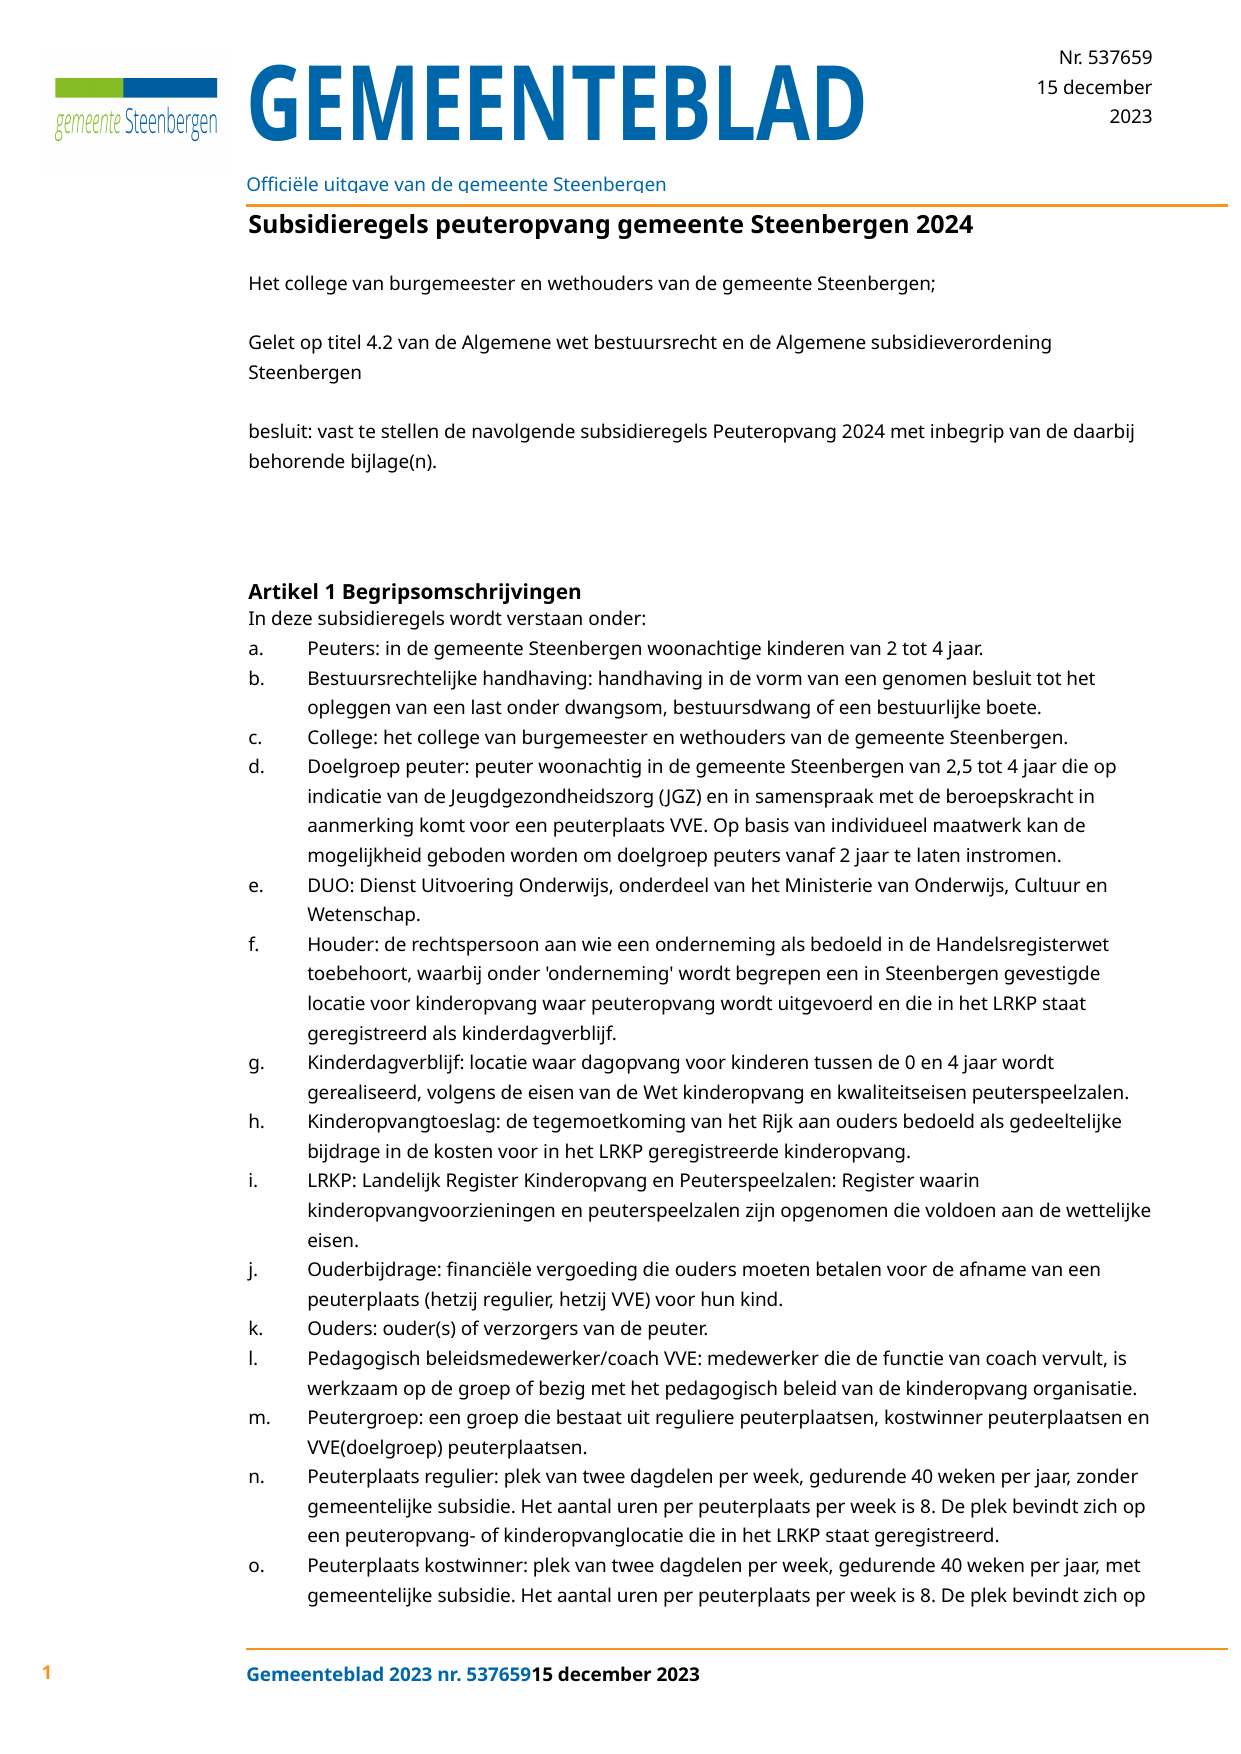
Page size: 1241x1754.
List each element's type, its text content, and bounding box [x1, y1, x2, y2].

list Doelgroep peuter: peuter woonachtig in de gemeente Steenbergen van 2,5 tot 4 jaar die op indicatie van de Jeugdgezondheidszorg (JGZ) en in samenspraak met de beroepskracht in aanmerking komt voor een peuterplaats VVE. Op basis van individueel maatwerk kan de mogelijkheid geboden worden om doelgroep peuters vanaf 2 jaar te laten instromen. [248, 753, 1152, 868]
list Kinderdagverblijf: locatie waar dagopvang voor kinderen tussen de 0 en 4 jaar wordt gerealiseerd, volgens de eisen van de Wet kinderopvang en kwaliteitseisen peuterspeelzalen. [248, 1049, 1152, 1104]
text Artikel 1 Begripsomschrijvingen [248, 577, 1152, 606]
text besluit: vast te stellen de navolgende subsidieregels Peuteropvang 2024 met inbegrip van de daarbij behorende bijlage(n). [248, 418, 1152, 473]
list Peuterplaats kostwinner: plek van twee dagdelen per week, gedurende 40 weken per jaar, met gemeentelijke subsidie. Het aantal uren per peuterplaats per week is 8. De plek bevindt zich op [248, 1552, 1152, 1607]
list Ouderbijdrage: financiële vergoeding die ouders moeten betalen voor de afname van een peuterplaats (hetzij regulier, hetzij VVE) voor hun kind. [248, 1256, 1152, 1312]
list LRKP: Landelijk Register Kinderopvang en Peuterspeelzalen: Register waarin kinderopvangvoorzieningen en peuterspeelzalen zijn opgenomen die voldoen aan de wettelijke eisen. [248, 1168, 1152, 1252]
text Subsidieregels peuteropvang gemeente Steenbergen 2024 [248, 207, 1152, 241]
text In deze subsidieregels wordt verstaan onder: [248, 606, 1152, 631]
list Peutergroep: een groep die bestaat uit reguliere peuterplaatsen, kostwinner peuterplaatsen en VVE(doelgroep) peuterplaatsen. [248, 1404, 1152, 1459]
list DUO: Dienst Uitvoering Onderwijs, onderdeel van het Ministerie van Onderwijs, Cultuur en Wetenschap. [248, 872, 1152, 927]
text Gelet op titel 4.2 van de Algemene wet bestuursrecht en de Algemene subsidieverordening Steenbergen [248, 329, 1152, 385]
list Bestuursrechtelijke handhaving: handhaving in de vorm van een genomen besluit tot het opleggen van een last onder dwangsom, bestuursdwang of een bestuurlijke boete. [248, 665, 1152, 720]
list Houder: de rechtspersoon aan wie een onderneming als bedoeld in de Handelsregisterwet toebehoort, waarbij onder 'onderneming' wordt begrepen een in Steenbergen gevestigde locatie voor kinderopvang waar peuteropvang wordt uitgevoerd en die in het LRKP staat geregistreerd als kinderdagverblijf. [248, 931, 1152, 1045]
picture [41, 47, 231, 172]
text Het college van burgemeester en wethouders van de gemeente Steenbergen; [248, 270, 1152, 296]
list College: het college van burgemeester en wethouders van de gemeente Steenbergen. [248, 724, 1152, 749]
list Peuters: in de gemeente Steenbergen woonachtige kinderen van 2 tot 4 jaar. [248, 635, 1152, 661]
list Peuterplaats regulier: plek van twee dagdelen per week, gedurende 40 weken per jaar, zonder gemeentelijke subsidie. Het aantal uren per peuterplaats per week is 8. De plek bevindt zich op een peuteropvang- of kinderopvanglocatie die in het LRKP staat geregistreerd. [248, 1463, 1152, 1548]
list Kinderopvangtoeslag: de tegemoetkoming van het Rijk aan ouders bedoeld als gedeeltelijke bijdrage in de kosten voor in het LRKP geregistreerde kinderopvang. [248, 1108, 1152, 1164]
list Ouders: ouder(s) of verzorgers van de peuter. [248, 1316, 1152, 1341]
list Pedagogisch beleidsmedewerker/coach VVE: medewerker die de functie van coach vervult, is werkzaam op de groep of bezig met het pedagogisch beleid van de kinderopvang organisatie. [248, 1345, 1152, 1400]
